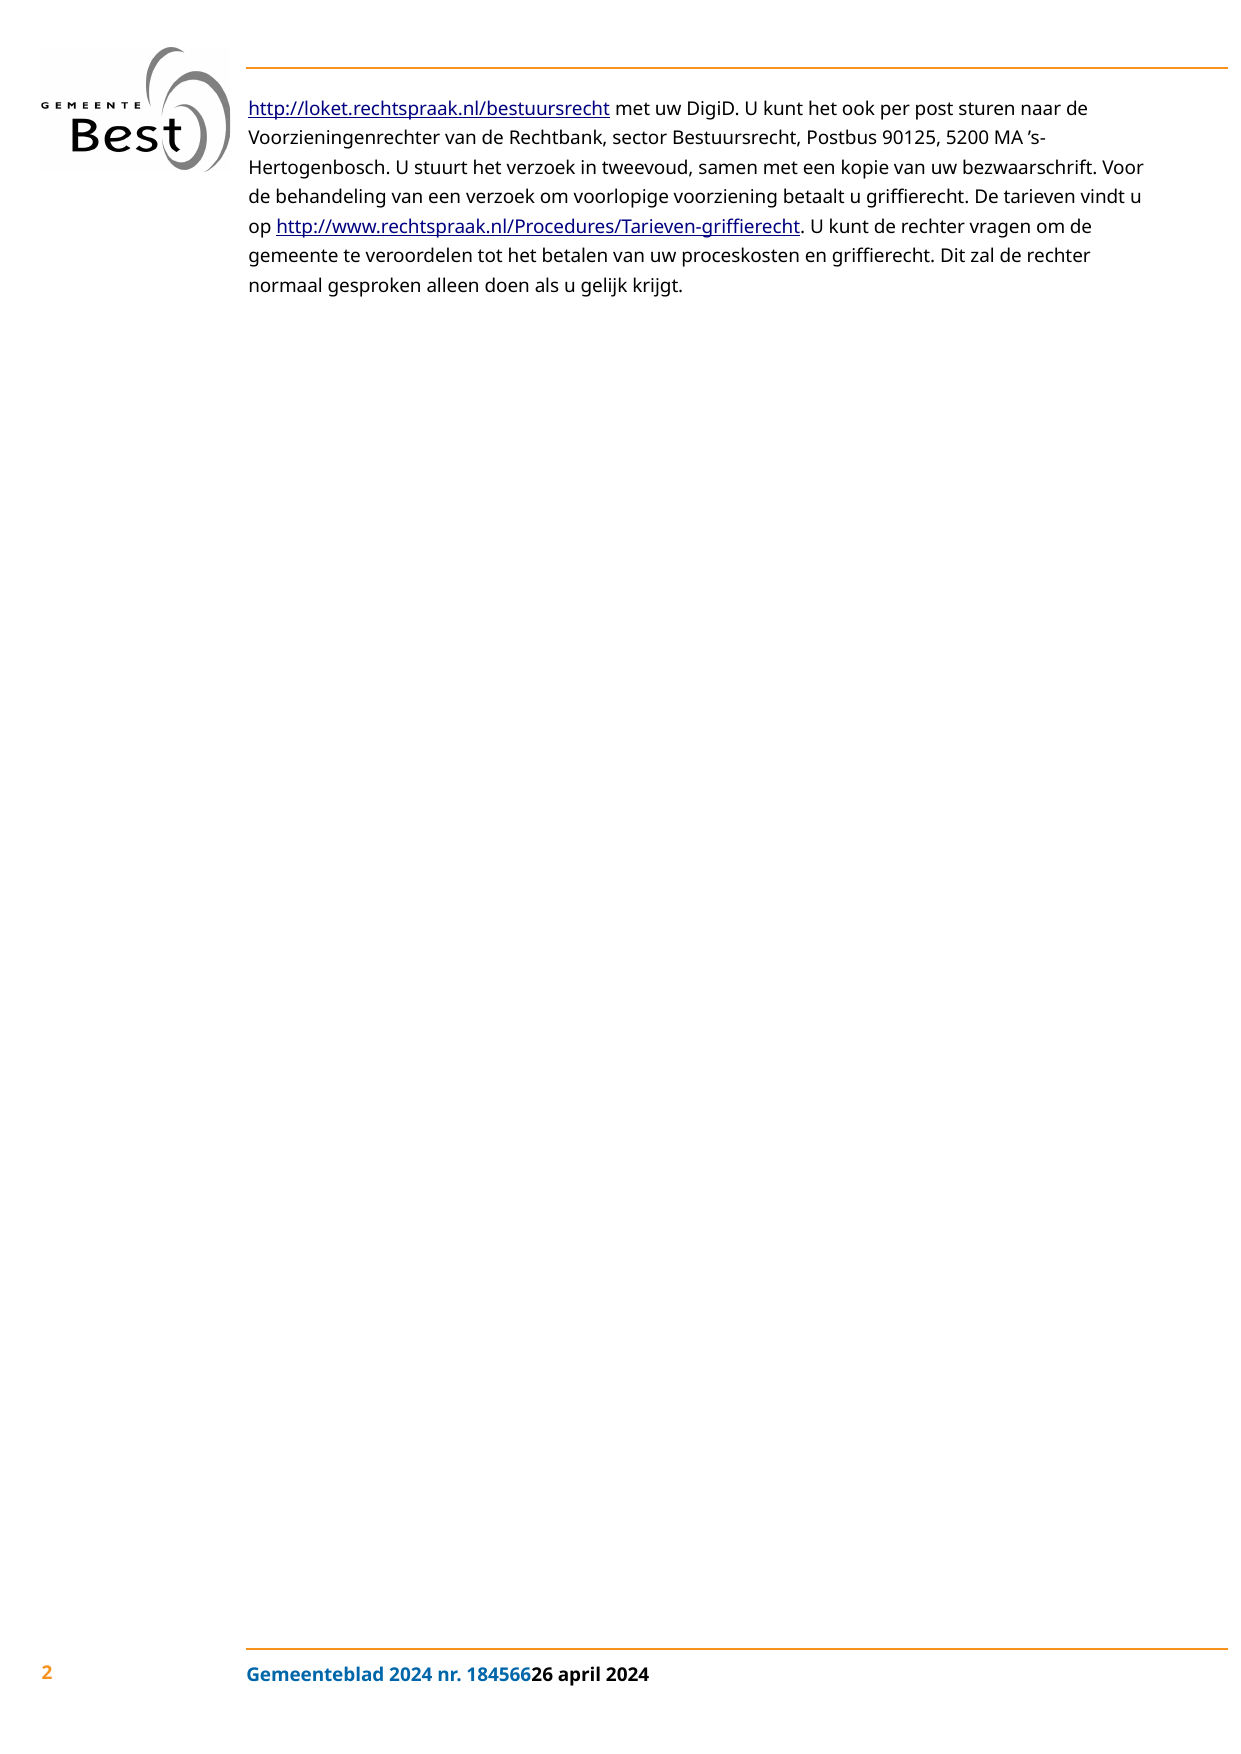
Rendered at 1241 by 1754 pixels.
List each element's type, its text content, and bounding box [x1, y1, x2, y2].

picture [41, 47, 231, 172]
text http://loket.rechtspraak.nl/bestuursrecht met uw DigiD. U kunt het ook per post sturen naar de Voorzieningenrechter van de Rechtbank, sector Bestuursrecht, Postbus 90125, 5200 MA ’s-Hertogenbosch. U stuurt het verzoek in tweevoud, samen met een kopie van uw bezwaarschrift. Voor de behandeling van een verzoek om voorlopige voorziening betaalt u griffierecht. De tarieven vindt u op http://www.rechtspraak.nl/Procedures/Tarieven-griffierecht. U kunt de rechter vragen om de gemeente te veroordelen tot het betalen van uw proceskosten en griffierecht. Dit zal de rechter normaal gesproken alleen doen als u gelijk krijgt. [248, 95, 1152, 298]
